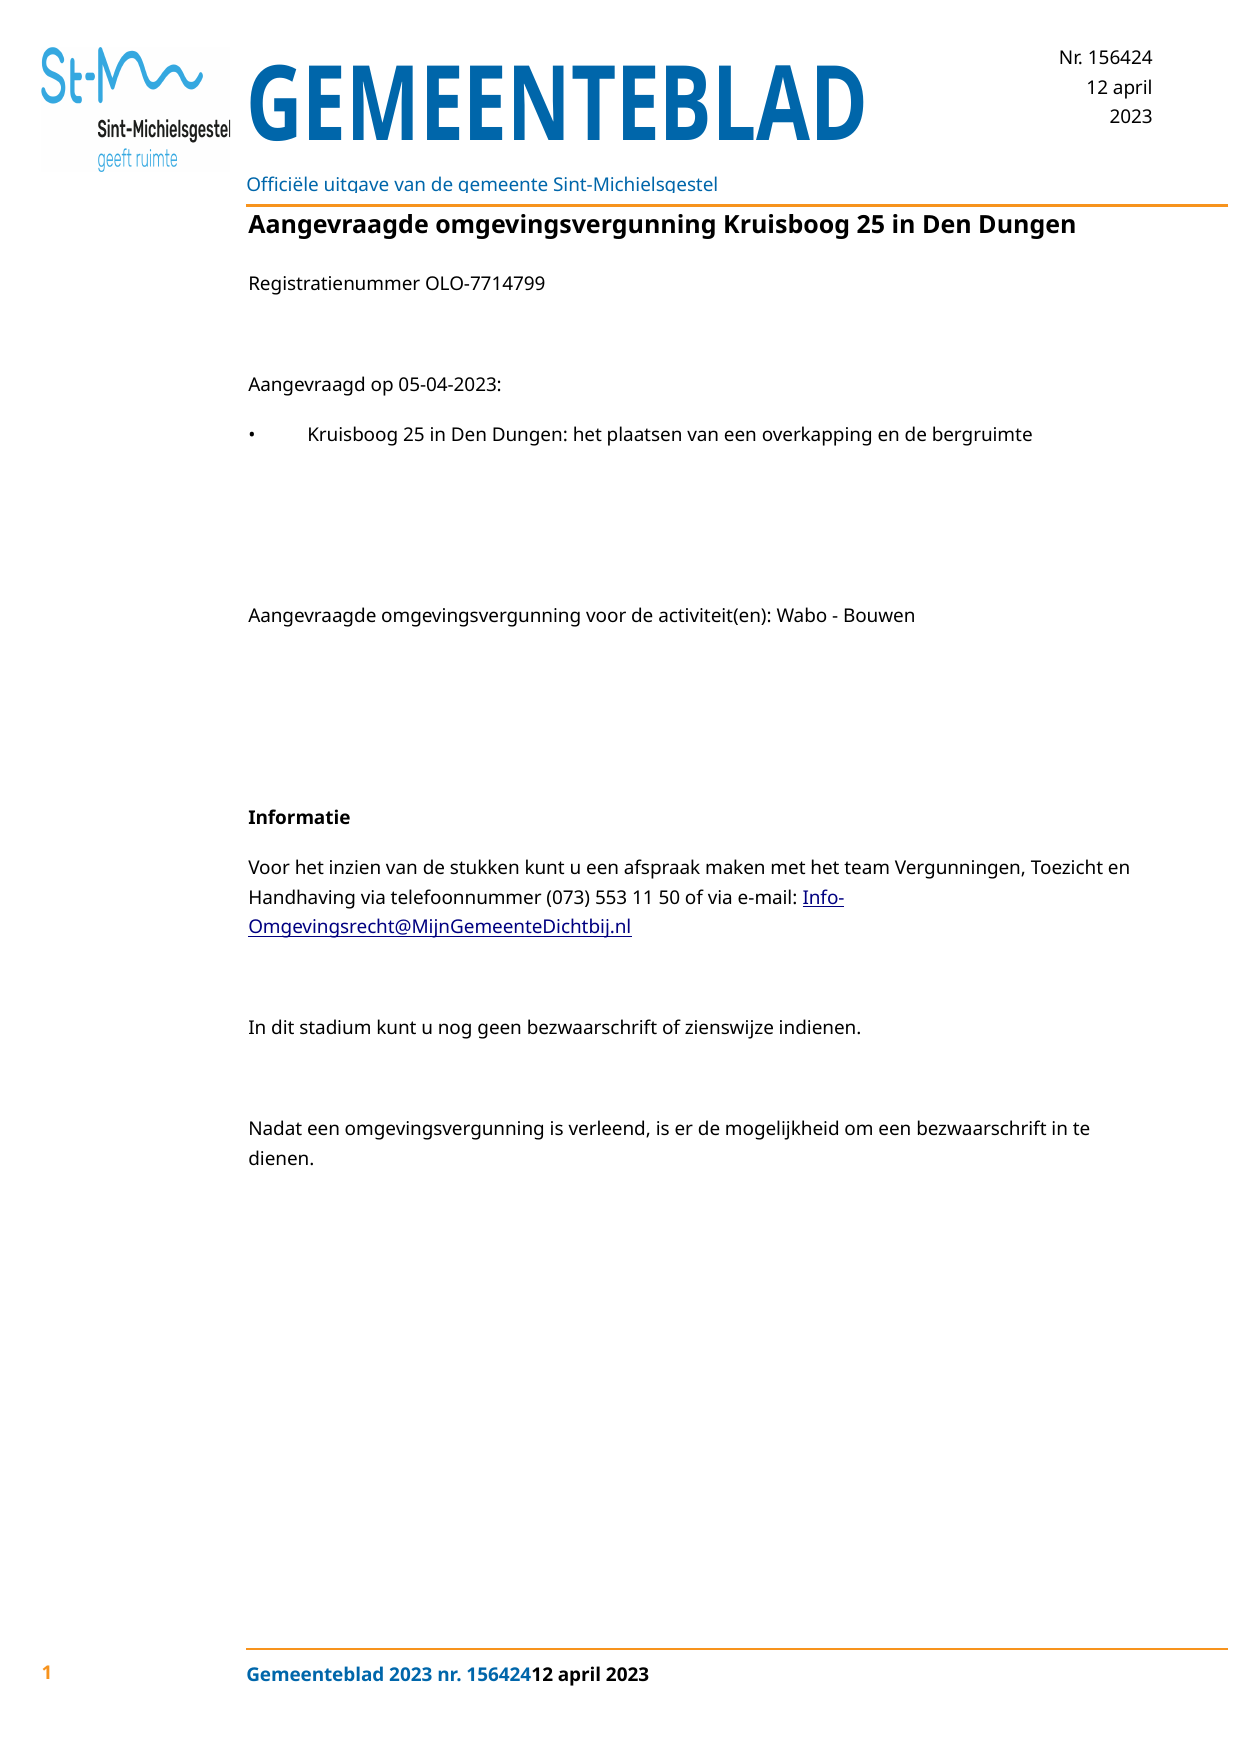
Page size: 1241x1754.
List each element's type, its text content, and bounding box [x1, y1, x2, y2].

list Kruisboog 25 in Den Dungen: het plaatsen van een overkapping en de bergruimte [248, 422, 1152, 447]
text Informatie [248, 804, 1152, 830]
text Aangevraagd op 05-04-2023: [248, 371, 1152, 397]
text Voor het inzien van de stukken kunt u een afspraak maken met het team Vergunningen, Toezicht en Handhaving via telefoonnummer (073) 553 11 50 of via e-mail: Info-Omgevingsrecht@MijnGemeenteDichtbij.nl [248, 854, 1152, 939]
text Aangevraagde omgevingsvergunning Kruisboog 25 in Den Dungen [248, 207, 1152, 241]
picture [41, 47, 231, 172]
text Registratienummer OLO-7714799 [248, 270, 1152, 296]
text Aangevraagde omgevingsvergunning voor de activiteit(en): Wabo - Bouwen [248, 602, 1152, 628]
text Nadat een omgevingsvergunning is verleend, is er de mogelijkheid om een bezwaarschrift in te dienen. [248, 1115, 1152, 1171]
text In dit stadium kunt u nog geen bezwaarschrift of zienswijze indienen. [248, 1014, 1152, 1040]
